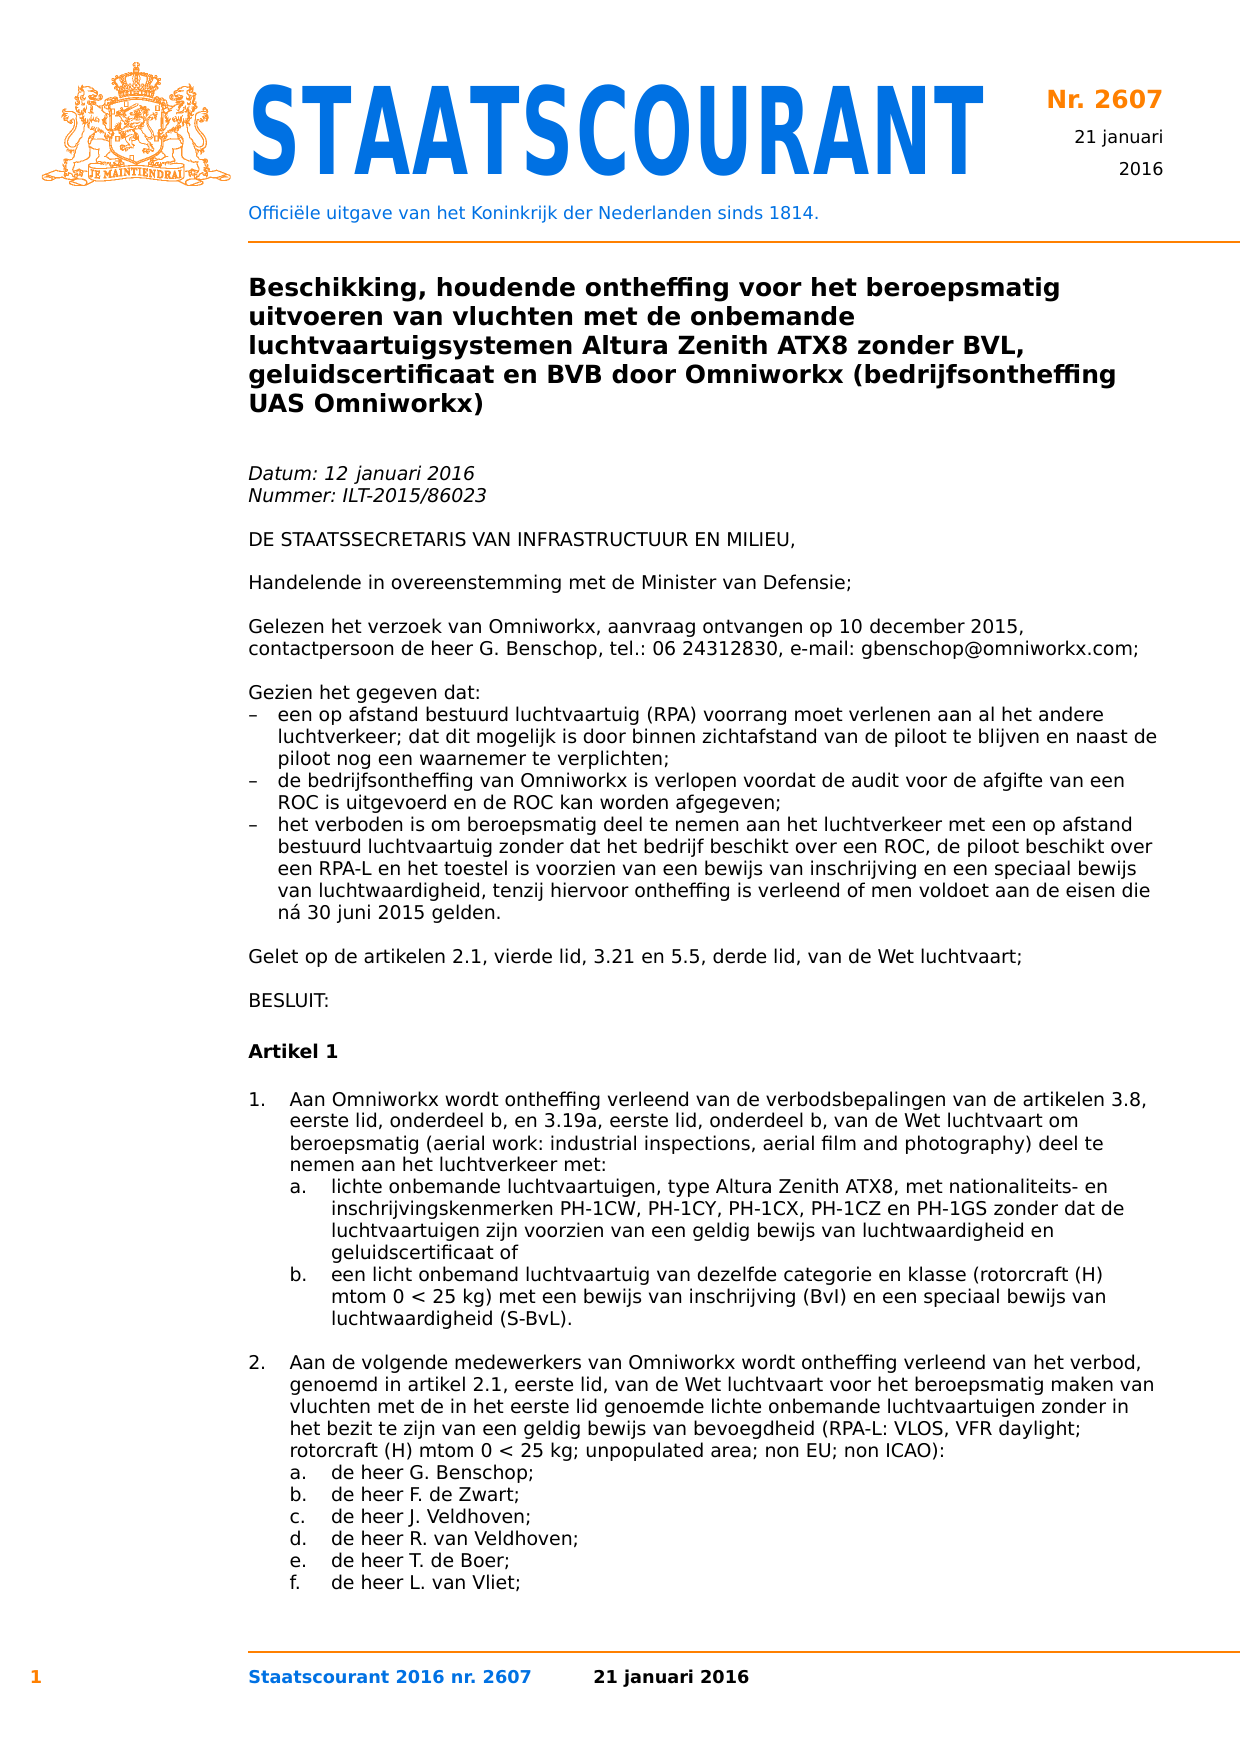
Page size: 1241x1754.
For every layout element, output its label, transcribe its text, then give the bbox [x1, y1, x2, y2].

text 1. Aan Omniworkx wordt ontheffing verleend van de verbodsbepalingen van de artikelen 3.8, eerste lid, onderdeel b, en 3.19a, eerste lid, onderdeel b, van de Wet luchtvaart om beroepsmatig (aerial work: industrial inspections, aerial film and photography) deel te nemen aan het luchtverkeer met: [248, 1088, 1163, 1176]
text Gelezen het verzoek van Omniworkx, aanvraag ontvangen op 10 december 2015, contactpersoon de heer G. Benschop, tel.: 06 24312830, e-mail: gbenschop@omniworkx.com; [248, 616, 1163, 660]
table_header Nr. 2607 [998, 62, 1240, 121]
text Nummer: ILT-2015/86023 [248, 484, 1163, 507]
text – het verboden is om beroepsmatig deel te nemen aan het luchtverkeer met een op afstand bestuurd luchtvaartuig zonder dat het bedrijf beschikt over een ROC, de piloot beschikt over een RPA-L en het toestel is voorzien van een bewijs van inschrijving en een speciaal bewijs van luchtwaardigheid, tenzij hiervoor ontheffing is verleend of men voldoet aan de eisen die ná 30 juni 2015 gelden. [248, 814, 1163, 924]
table_cell Officiële uitgave van het Koninkrijk der Nederlanden sinds 1814. [248, 203, 1240, 241]
table_header STAATSCOURANT [248, 62, 998, 203]
text – een op afstand bestuurd luchtvaartuig (RPA) voorrang moet verlenen aan al het andere luchtverkeer; dat dit mogelijk is door binnen zichtafstand van de piloot te blijven en naast de piloot nog een waarnemer te verplichten; [248, 704, 1163, 770]
subtitle Beschikking, houdende ontheffing voor het beroepsmatig uitvoeren van vluchten met de onbemande luchtvaartuigsystemen Altura Zenith ATX8 zonder BVL, geluidscertificaat en BVB door Omniworkx (bedrijfsontheffing UAS Omniworkx) [248, 273, 1163, 419]
table_cell 2016 [998, 153, 1240, 203]
text e. de heer T. de Boer; [289, 1550, 1163, 1572]
table_cell 21 januari [998, 121, 1240, 153]
text c. de heer J. Veldhoven; [289, 1506, 1163, 1528]
table_header [25, 62, 248, 241]
text Gelet op de artikelen 2.1, vierde lid, 3.21 en 5.5, derde lid, van de Wet luchtvaart; [248, 946, 1163, 968]
text Datum: 12 januari 2016 [248, 463, 1163, 484]
text a. de heer G. Benschop; [289, 1462, 1163, 1484]
text DE STAATSSECRETARIS VAN INFRASTRUCTUUR EN MILIEU, [248, 528, 1163, 550]
text – de bedrijfsontheffing van Omniworkx is verlopen voordat de audit voor de afgifte van een ROC is uitgevoerd en de ROC kan worden afgegeven; [248, 770, 1163, 814]
text b. de heer F. de Zwart; [289, 1484, 1163, 1506]
text b. een licht onbemand luchtvaartuig van dezelfde categorie en klasse (rotorcraft (H) mtom 0 < 25 kg) met een bewijs van inschrijving (BvI) en een speciaal bewijs van luchtwaardigheid (S-BvL). [289, 1264, 1163, 1330]
picture [41, 62, 231, 186]
text BESLUIT: [248, 989, 1163, 1011]
text 2. Aan de volgende medewerkers van Omniworkx wordt ontheffing verleend van het verbod, genoemd in artikel 2.1, eerste lid, van de Wet luchtvaart voor het beroepsmatig maken van vluchten met de in het eerste lid genoemde lichte onbemande luchtvaartuigen zonder in het bezit te zijn van een geldig bewijs van bevoegdheid (RPA-L: VLOS, VFR daylight; rotorcraft (H) mtom 0 < 25 kg; unpopulated area; non EU; non ICAO): [248, 1352, 1163, 1462]
text d. de heer R. van Veldhoven; [289, 1528, 1163, 1550]
text a. lichte onbemande luchtvaartuigen, type Altura Zenith ATX8, met nationaliteits- en inschrijvingskenmerken PH-1CW, PH-1CY, PH-1CX, PH-1CZ en PH-1GS zonder dat de luchtvaartuigen zijn voorzien van een geldig bewijs van luchtwaardigheid en geluidscertificaat of [289, 1176, 1163, 1264]
text Handelende in overeenstemming met de Minister van Defensie; [248, 572, 1163, 594]
text Gezien het gegeven dat: [248, 682, 1163, 704]
subtitle Artikel 1 [248, 1041, 1163, 1063]
text f. de heer L. van Vliet; [289, 1572, 1163, 1594]
